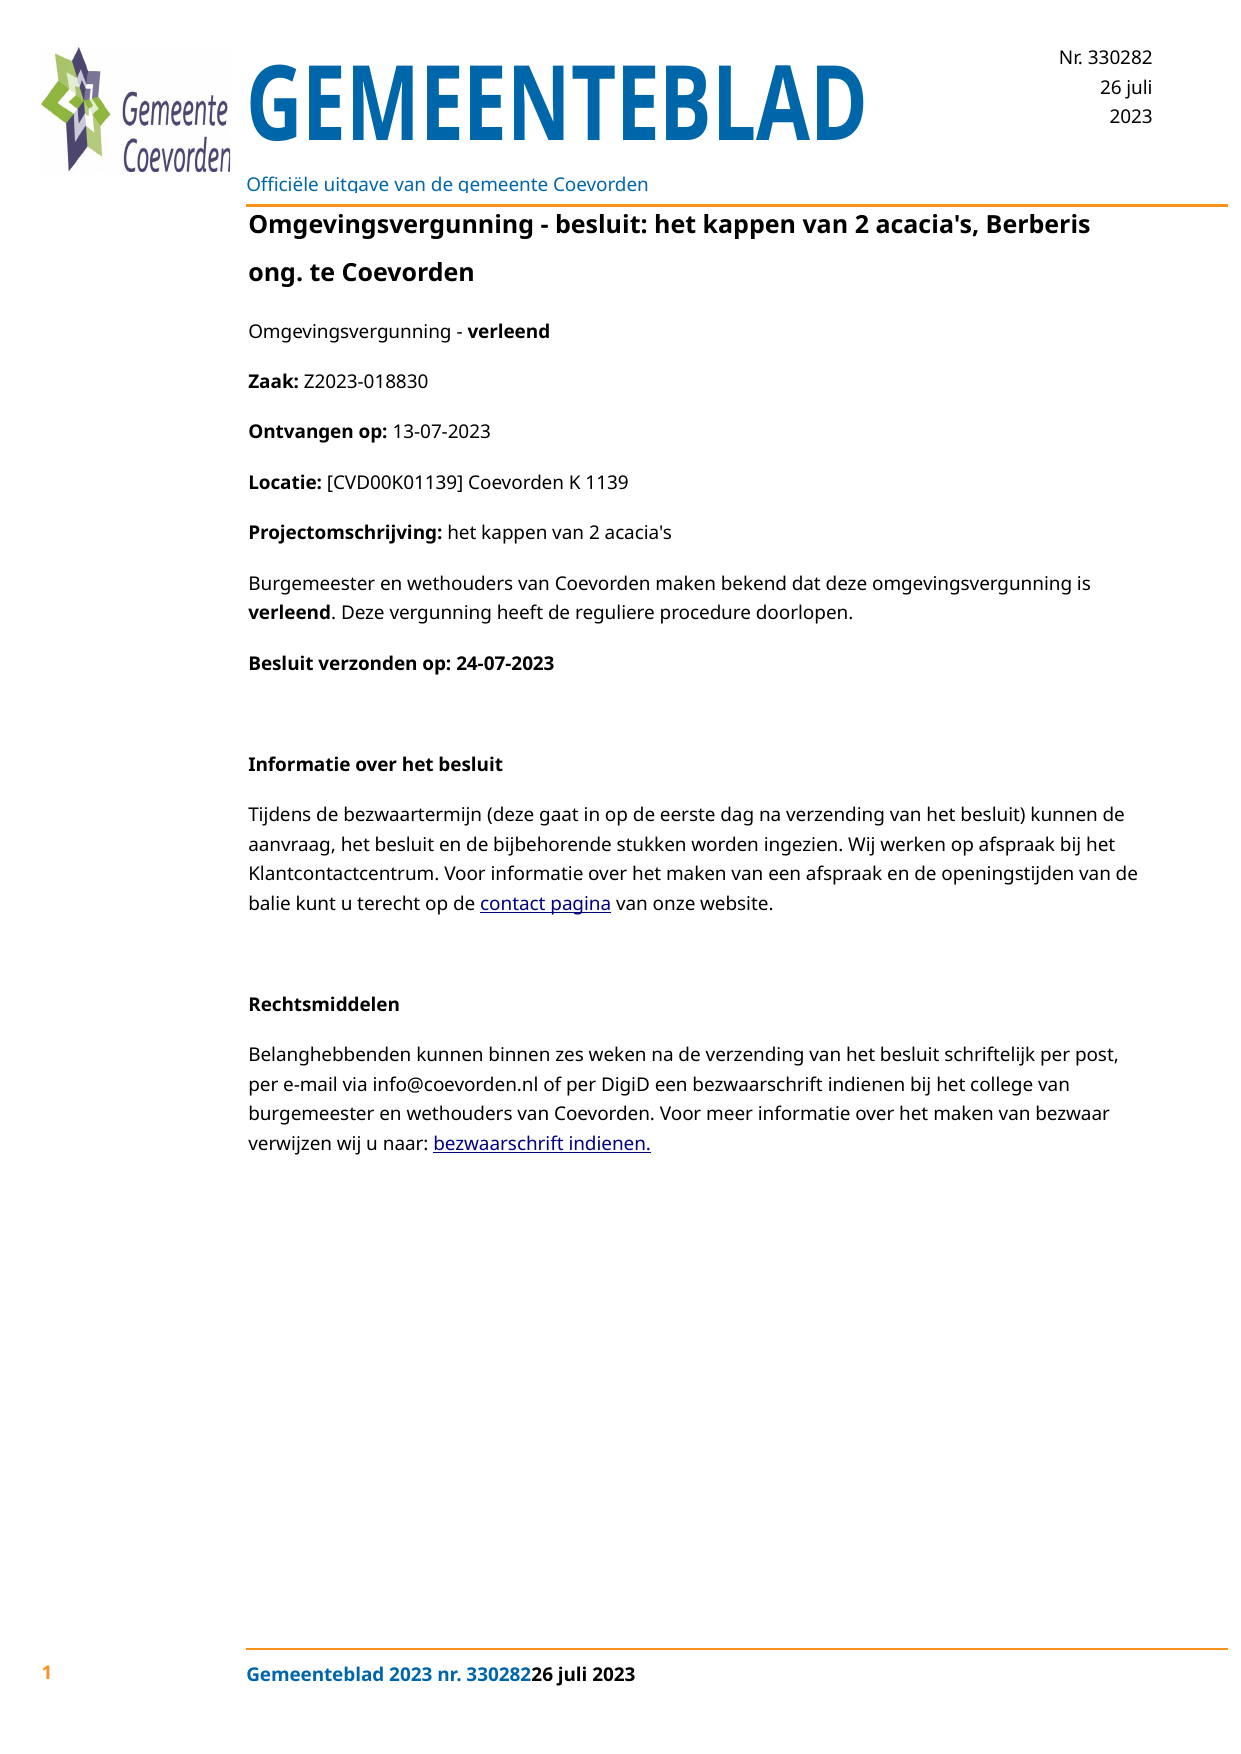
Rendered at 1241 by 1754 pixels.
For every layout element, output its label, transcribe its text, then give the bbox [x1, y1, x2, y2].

text Zaak: Z2023-018830 [248, 368, 1152, 394]
text Tijdens de bezwaartermijn (deze gaat in op de eerste dag na verzending van het besluit) kunnen de aanvraag, het besluit en de bijbehorende stukken worden ingezien. Wij werken op afspraak bij het Klantcontactcentrum. Voor informatie over het maken van een afspraak en de openingstijden van de balie kunt u terecht op de contact pagina van onze website. [248, 801, 1152, 916]
text Omgevingsvergunning - besluit: het kappen van 2 acacia's, Berberis ong. te Coevorden [248, 207, 1152, 288]
text Locatie: [CVD00K01139] Coevorden K 1139 [248, 469, 1152, 495]
text Informatie over het besluit [248, 751, 1152, 777]
text Ontvangen op: 13-07-2023 [248, 419, 1152, 444]
text Rechtsmiddelen [248, 991, 1152, 1017]
picture [41, 47, 231, 172]
text Projectomschrijving: het kappen van 2 acacia's [248, 519, 1152, 545]
text Besluit verzonden op: 24-07-2023 [248, 650, 1152, 676]
text Burgemeester en wethouders van Coevorden maken bekend dat deze omgevingsvergunning is verleend. Deze vergunning heeft de reguliere procedure doorlopen. [248, 570, 1152, 625]
text Belanghebbenden kunnen binnen zes weken na de verzending van het besluit schriftelijk per post, per e-mail via info@coevorden.nl of per DigiD een bezwaarschrift indienen bij het college van burgemeester en wethouders van Coevorden. Voor meer informatie over het maken van bezwaar verwijzen wij u naar: bezwaarschrift indienen. [248, 1041, 1152, 1156]
text Omgevingsvergunning - verleend [248, 318, 1152, 344]
